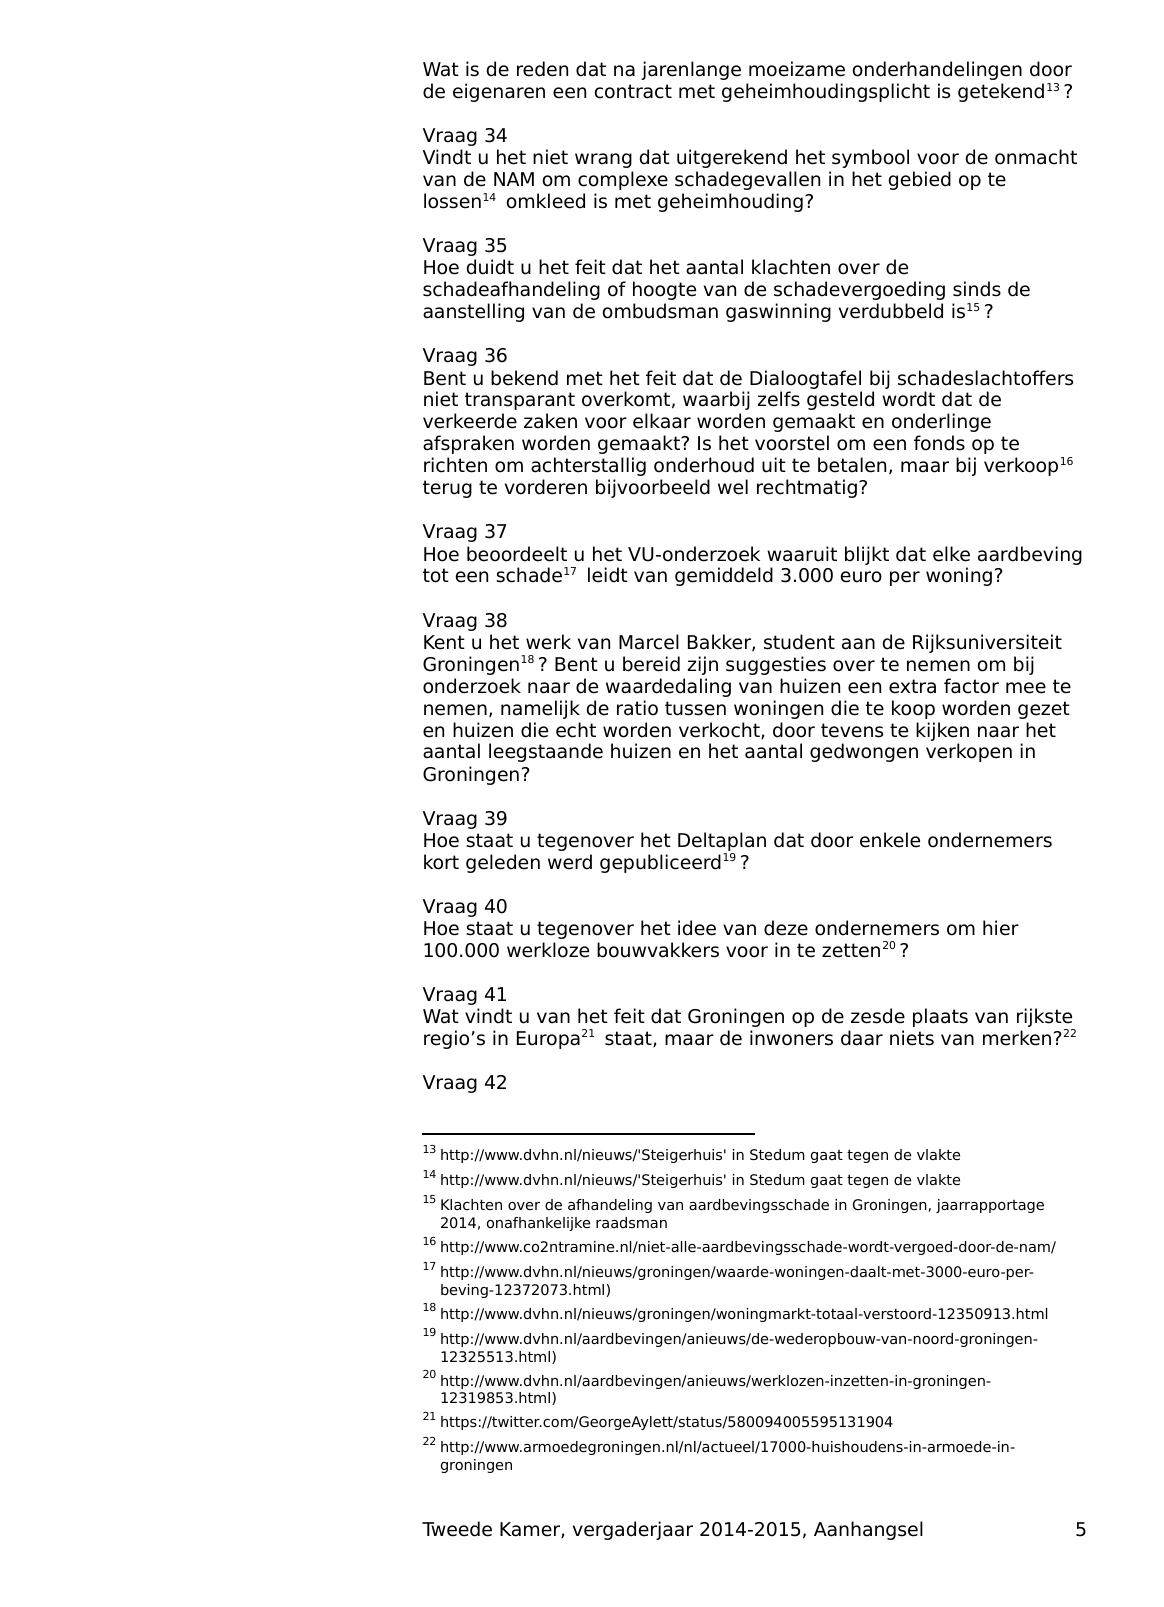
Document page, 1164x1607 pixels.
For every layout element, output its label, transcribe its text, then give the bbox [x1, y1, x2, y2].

text http://www.dvhn.nl/nieuws/'Steigerhuis' in Stedum gaat tegen de vlakte [422, 1168, 1087, 1190]
text Hoe staat u tegenover het idee van deze ondernemers om hier 100.000 werkloze bouwvakkers voor in te zetten? [422, 918, 1087, 962]
text Hoe duidt u het feit dat het aantal klachten over de schadeafhandeling of hoogte van de schadevergoeding sinds de aanstelling van de ombudsman gaswinning verdubbeld is? [422, 257, 1087, 323]
text Klachten over de afhandeling van aardbevingsschade in Groningen, jaarrapportage 2014, onafhankelijke raadsman [422, 1193, 1087, 1232]
text https://twitter.com/GeorgeAylett/status/580094005595131904 [422, 1410, 1087, 1432]
text http://www.armoedegroningen.nl/nl/actueel/17000-huishoudens-in-armoede-in-groningen [422, 1435, 1087, 1474]
text http://www.dvhn.nl/aardbevingen/anieuws/de-wederopbouw-van-noord-groningen-12325513.html) [422, 1327, 1087, 1366]
text http://www.co2ntramine.nl/niet-alle-aardbevingsschade-wordt-vergoed-door-de-nam/ [422, 1235, 1087, 1257]
text Vraag 39 [422, 808, 1087, 829]
text Kent u het werk van Marcel Bakker, student aan de Rijksuniversiteit Groningen? Bent u bereid zijn suggesties over te nemen om bij onderzoek naar de waardedaling van huizen een extra factor mee te nemen, namelijk de ratio tussen woningen die te koop worden gezet en huizen die echt worden verkocht, door tevens te kijken naar het aantal leegstaande huizen en het aantal gedwongen verkopen in Groningen? [422, 632, 1087, 785]
text Vraag 40 [422, 896, 1087, 918]
text http://www.dvhn.nl/nieuws/'Steigerhuis' in Stedum gaat tegen de vlakte [422, 1143, 1087, 1165]
text Vraag 38 [422, 609, 1087, 632]
text Vraag 34 [422, 125, 1087, 147]
text Vraag 41 [422, 984, 1087, 1006]
text http://www.dvhn.nl/aardbevingen/anieuws/werklozen-inzetten-in-groningen-12319853.html) [422, 1368, 1087, 1407]
text http://www.dvhn.nl/nieuws/groningen/woningmarkt-totaal-verstoord-12350913.html [422, 1302, 1087, 1324]
text Hoe beoordeelt u het VU-onderzoek waaruit blijkt dat elke aardbeving tot een schade leidt van gemiddeld 3.000 euro per woning? [422, 543, 1087, 587]
text Vindt u het niet wrang dat uitgerekend het symbool voor de onmacht van de NAM om complexe schadegevallen in het gebied op te lossen omkleed is met geheimhouding? [422, 147, 1087, 213]
text Wat vindt u van het feit dat Groningen op de zesde plaats van rijkste regio’s in Europa staat, maar de inwoners daar niets van merken? [422, 1006, 1087, 1050]
text Wat is de reden dat na jarenlange moeizame onderhandelingen door de eigenaren een contract met geheimhoudingsplicht is getekend? [422, 59, 1087, 103]
text Vraag 35 [422, 235, 1087, 257]
text Hoe staat u tegenover het Deltaplan dat door enkele ondernemers kort geleden werd gepubliceerd? [422, 829, 1087, 873]
text Bent u bekend met het feit dat de Dialoogtafel bij schadeslachtoffers niet transparant overkomt, waarbij zelfs gesteld wordt dat de verkeerde zaken voor elkaar worden gemaakt en onderlinge afspraken worden gemaakt? Is het voorstel om een fonds op te richten om achterstallig onderhoud uit te betalen, maar bij verkoop terug te vorderen bijvoorbeeld wel rechtmatig? [422, 367, 1087, 499]
text Vraag 36 [422, 345, 1087, 367]
text Vraag 42 [422, 1072, 1087, 1094]
text Vraag 37 [422, 521, 1087, 543]
text http://www.dvhn.nl/nieuws/groningen/waarde-woningen-daalt-met-3000-euro-per-beving-12372073.html) [422, 1260, 1087, 1299]
